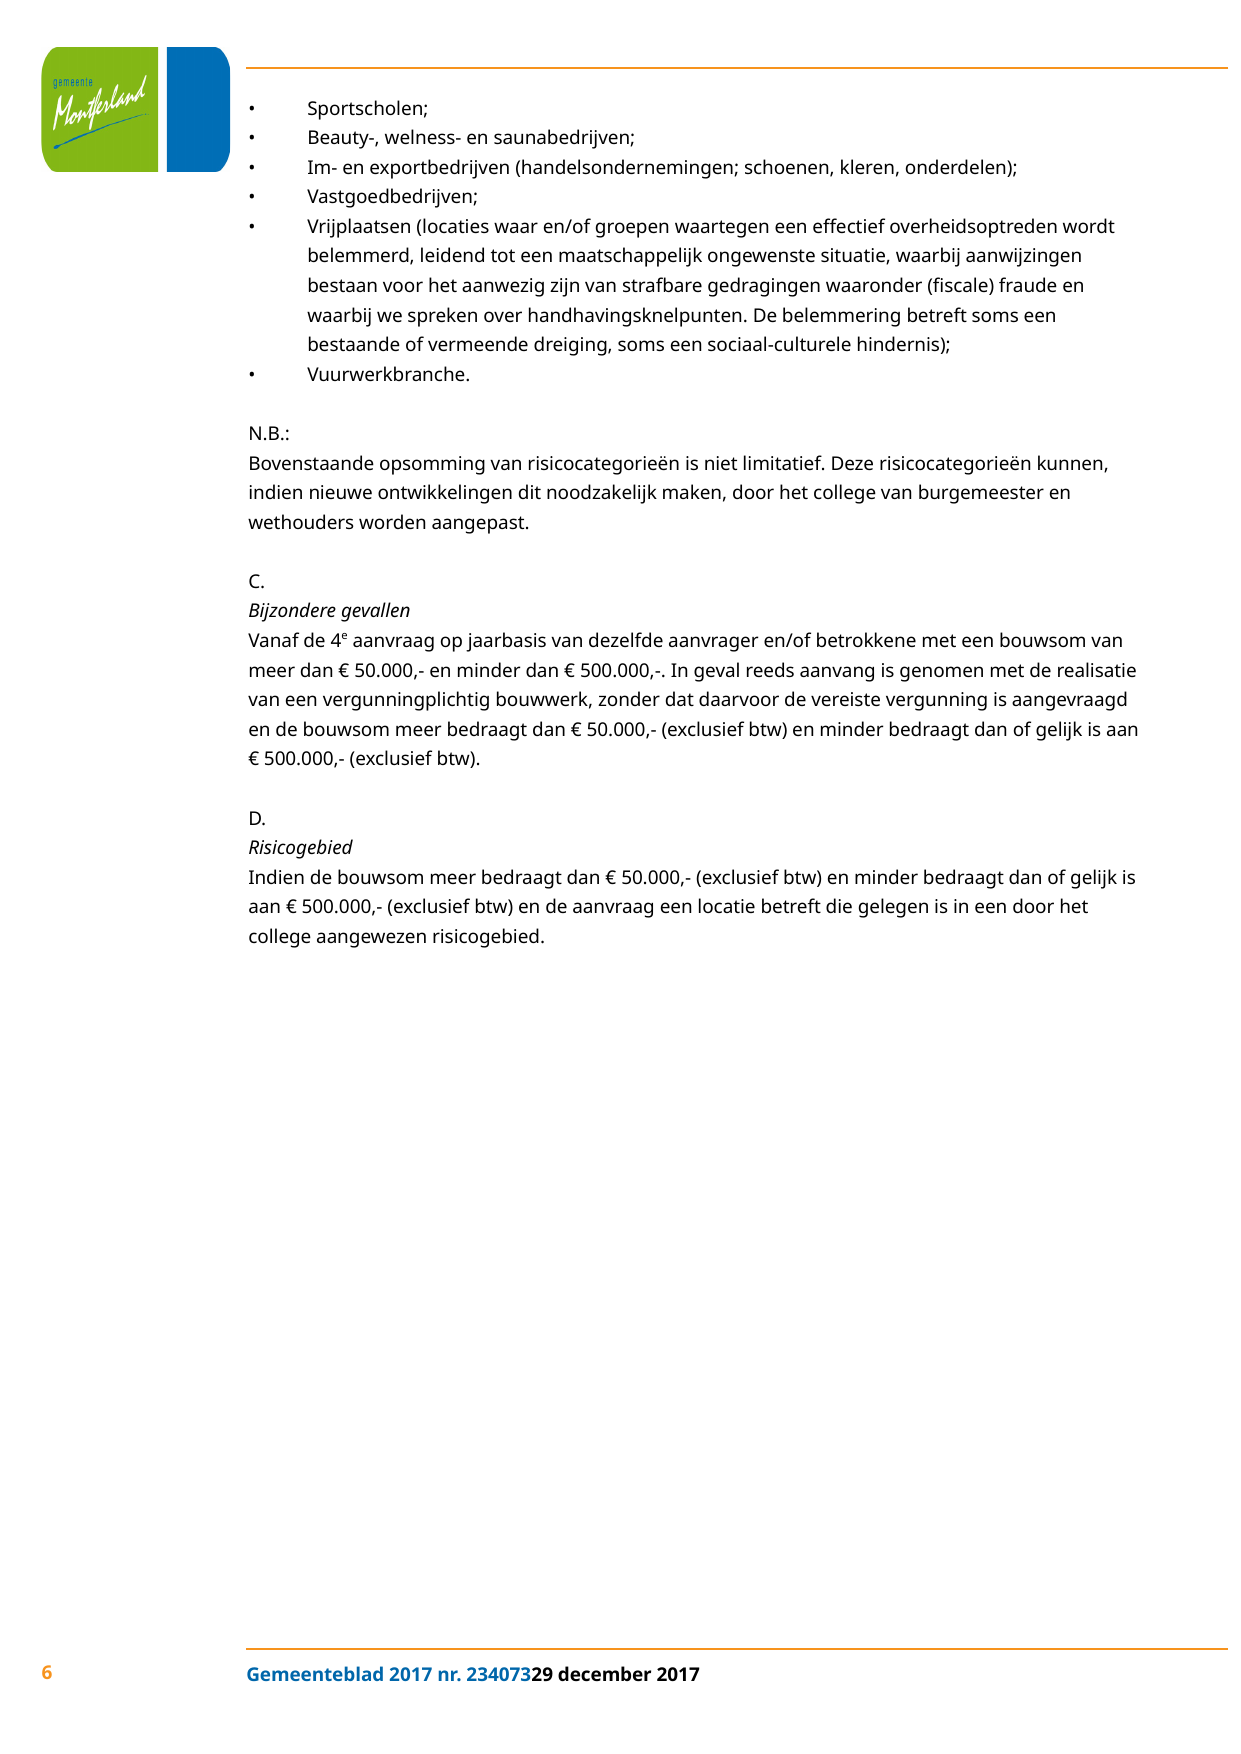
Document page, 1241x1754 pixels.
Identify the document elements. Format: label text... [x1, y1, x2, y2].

list Vrijplaatsen (locaties waar en/of groepen waartegen een effectief overheidsoptreden wordt belemmerd, leidend tot een maatschappelijk ongewenste situatie, waarbij aanwijzingen bestaan voor het aanwezig zijn van strafbare gedragingen waaronder (fiscale) fraude en waarbij we spreken over handhavingsknelpunten. De belemmering betreft soms een bestaande of vermeende dreiging, soms een sociaal-culturele hindernis); [248, 213, 1152, 357]
list Sportscholen; [248, 95, 1152, 121]
text N.B.: [248, 420, 1152, 446]
list Vastgoedbedrijven; [248, 183, 1152, 209]
text Vanaf de 4e aanvraag op jaarbasis van dezelfde aanvrager en/of betrokkene met een bouwsom van meer dan € 50.000,- en minder dan € 500.000,-. In geval reeds aanvang is genomen met de realisatie van een vergunningplichtig bouwwerk, zonder dat daarvoor de vereiste vergunning is aangevraagd en de bouwsom meer bedraagt dan € 50.000,- (exclusief btw) en minder bedraagt dan of gelijk is aan € 500.000,- (exclusief btw). [248, 627, 1152, 771]
list Vuurwerkbranche. [248, 361, 1152, 387]
picture [41, 47, 231, 172]
text Indien de bouwsom meer bedraagt dan € 50.000,- (exclusief btw) en minder bedraagt dan of gelijk is aan € 500.000,- (exclusief btw) en de aanvraag een locatie betreft die gelegen is in een door het college aangewezen risicogebied. [248, 864, 1152, 949]
text Risicogebied [248, 834, 1152, 860]
text D. [248, 805, 1152, 831]
list Im- en exportbedrijven (handelsondernemingen; schoenen, kleren, onderdelen); [248, 154, 1152, 180]
text C. [248, 568, 1152, 594]
text Bijzondere gevallen [248, 598, 1152, 623]
list Beauty-, welness- en saunabedrijven; [248, 124, 1152, 150]
text Bovenstaande opsomming van risicocategorieën is niet limitatief. Deze risicocategorieën kunnen, indien nieuwe ontwikkelingen dit noodzakelijk maken, door het college van burgemeester en wethouders worden aangepast. [248, 450, 1152, 535]
